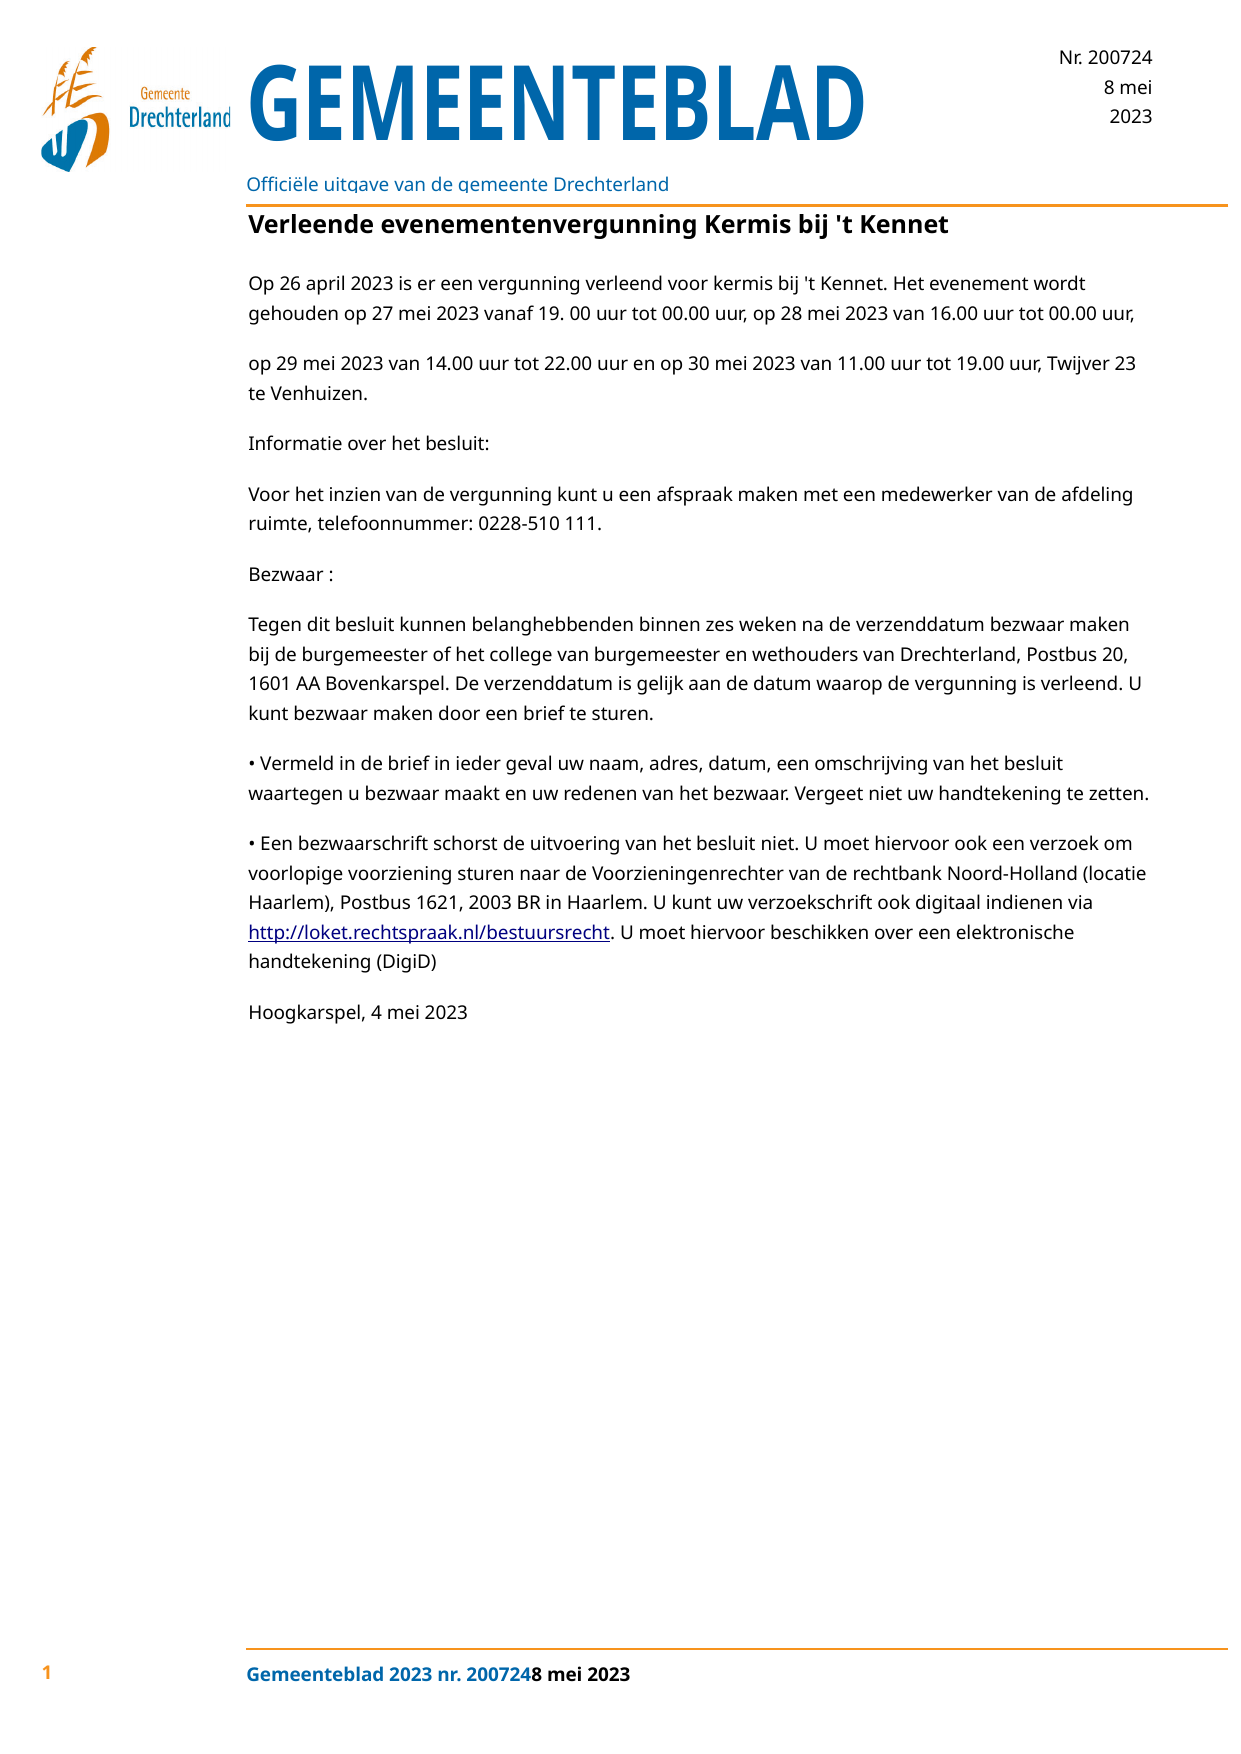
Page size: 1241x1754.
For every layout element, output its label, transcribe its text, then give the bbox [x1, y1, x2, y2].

text Informatie over het besluit: [248, 430, 1152, 456]
picture [41, 158, 64, 172]
text Bezwaar : [248, 561, 1152, 586]
picture [226, 115, 231, 124]
picture [41, 47, 231, 172]
text Verleende evenementenvergunning Kermis bij 't Kennet [248, 207, 1152, 241]
text Tegen dit besluit kunnen belanghebbenden binnen zes weken na de verzenddatum bezwaar maken bij de burgemeester of het college van burgemeester en wethouders van Drechterland, Postbus 20, 1601 AA Bovenkarspel. De verzenddatum is gelijk aan de datum waarop de vergunning is verleend. U kunt bezwaar maken door een brief te sturen. [248, 611, 1152, 726]
text Voor het inzien van de vergunning kunt u een afspraak maken met een medewerker van de afdeling ruimte, telefoonnummer: 0228-510 111. [248, 481, 1152, 536]
text • Een bezwaarschrift schorst de uitvoering van het besluit niet. U moet hiervoor ook een verzoek om voorlopige voorziening sturen naar de Voorzieningenrechter van de rechtbank Noord-Holland (locatie Haarlem), Postbus 1621, 2003 BR in Haarlem. U kunt uw verzoekschrift ook digitaal indienen via http://loket.rechtspraak.nl/bestuursrecht. U moet hiervoor beschikken over een elektronische handtekening (DigiD) [248, 830, 1152, 974]
text • Vermeld in de brief in ieder geval uw naam, adres, datum, een omschrijving van het besluit waartegen u bezwaar maakt en uw redenen van het bezwaar. Vergeet niet uw handtekening te zetten. [248, 750, 1152, 806]
text Hoogkarspel, 4 mei 2023 [248, 999, 1152, 1025]
text op 29 mei 2023 van 14.00 uur tot 22.00 uur en op 30 mei 2023 van 11.00 uur tot 19.00 uur, Twijver 23 te Venhuizen. [248, 350, 1152, 406]
text Op 26 april 2023 is er een vergunning verleend voor kermis bij 't Kennet. Het evenement wordt gehouden op 27 mei 2023 vanaf 19. 00 uur tot 00.00 uur, op 28 mei 2023 van 16.00 uur tot 00.00 uur, [248, 270, 1152, 326]
